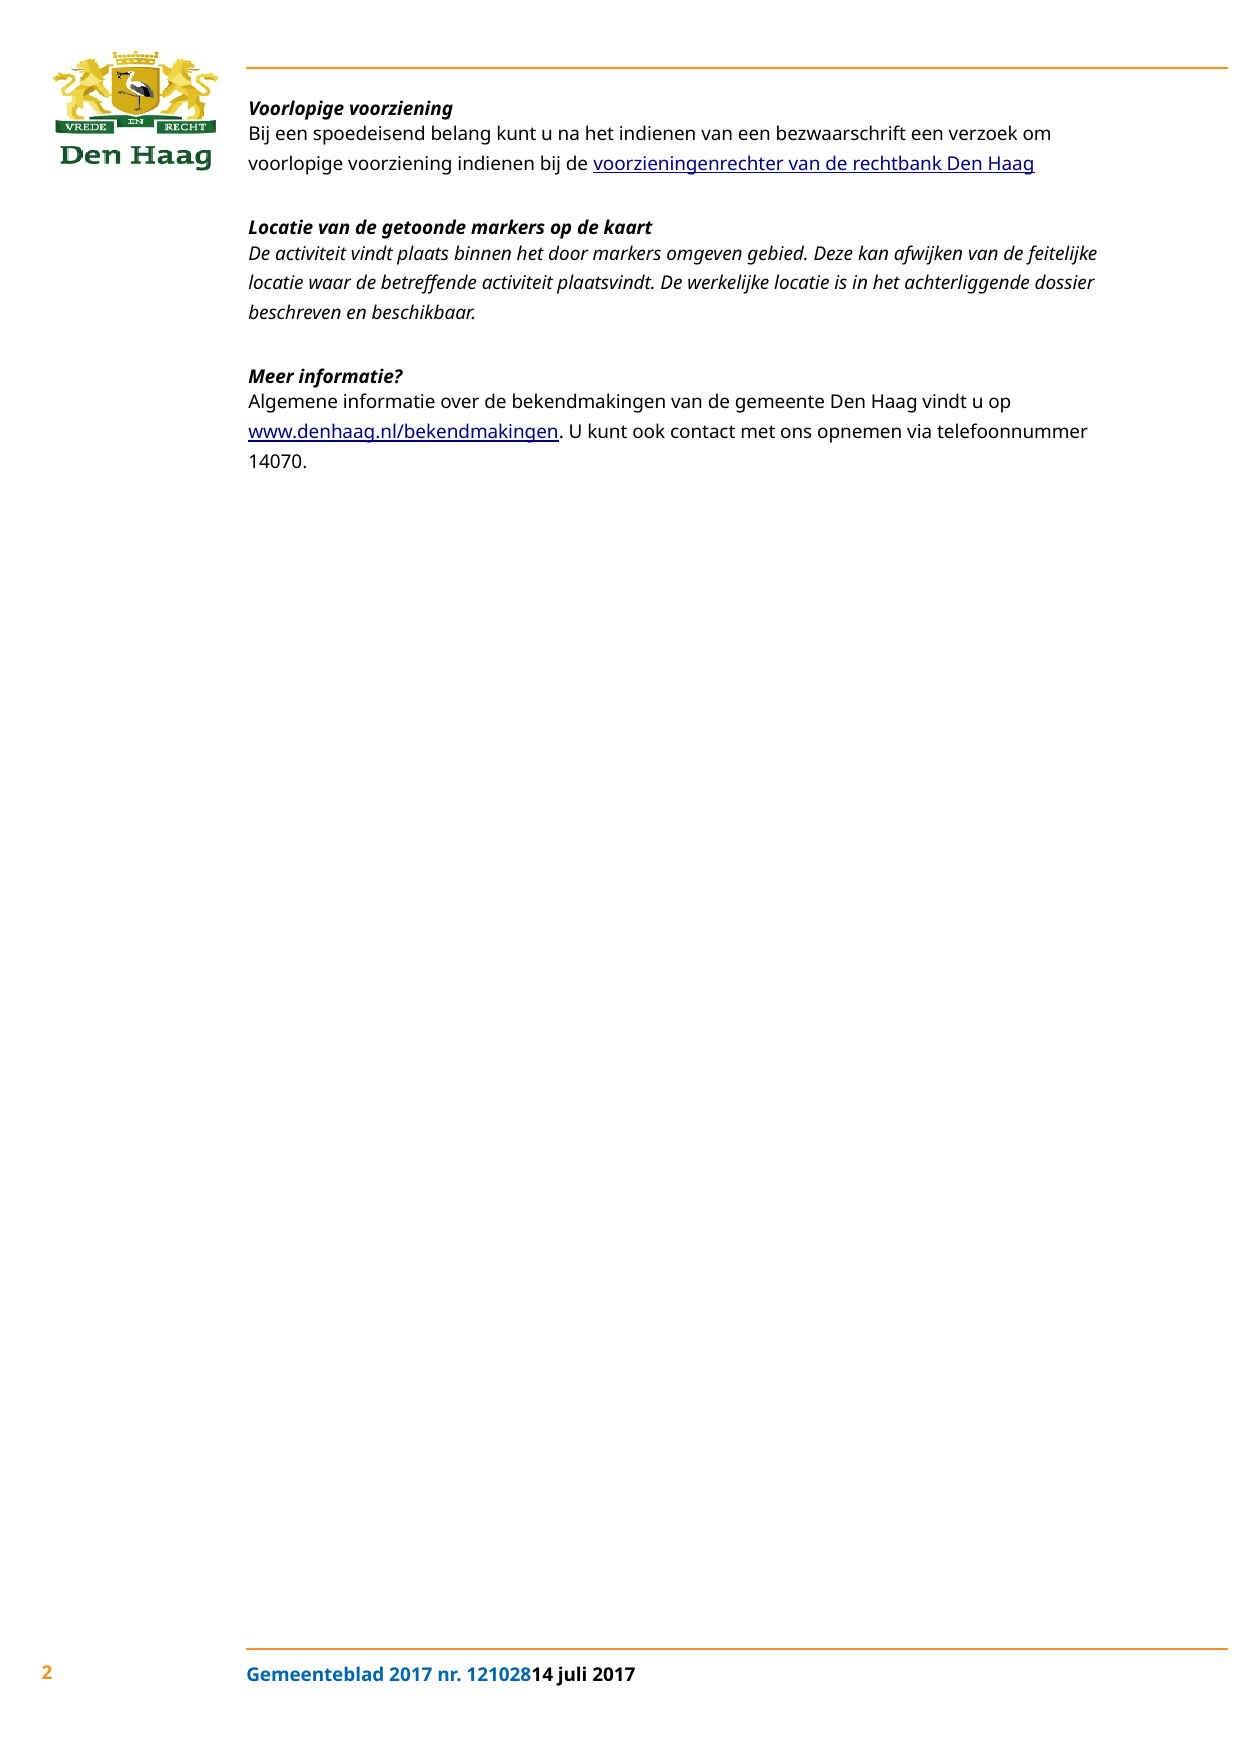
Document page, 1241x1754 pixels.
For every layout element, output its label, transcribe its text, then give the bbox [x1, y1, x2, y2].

text Algemene informatie over de bekendmakingen van de gemeente Den Haag vindt u op www.denhaag.nl/bekendmakingen. U kunt ook contact met ons opnemen via telefoonnummer 14070. [248, 389, 1152, 473]
text Bij een spoedeisend belang kunt u na het indienen van een bezwaarschrift een verzoek om voorlopige voorziening indienen bij de voorzieningenrechter van de rechtbank Den Haag [248, 121, 1152, 176]
picture [41, 47, 231, 172]
text Locatie van de getoonde markers op de kaart [248, 214, 1152, 240]
text Meer informatie? [248, 363, 1152, 389]
text Voorlopige voorziening [248, 95, 1152, 121]
text De activiteit vindt plaats binnen het door markers omgeven gebied. Deze kan afwijken van de feitelijke locatie waar de betreffende activiteit plaatsvindt. De werkelijke locatie is in het achterliggende dossier beschreven en beschikbaar. [248, 240, 1152, 325]
